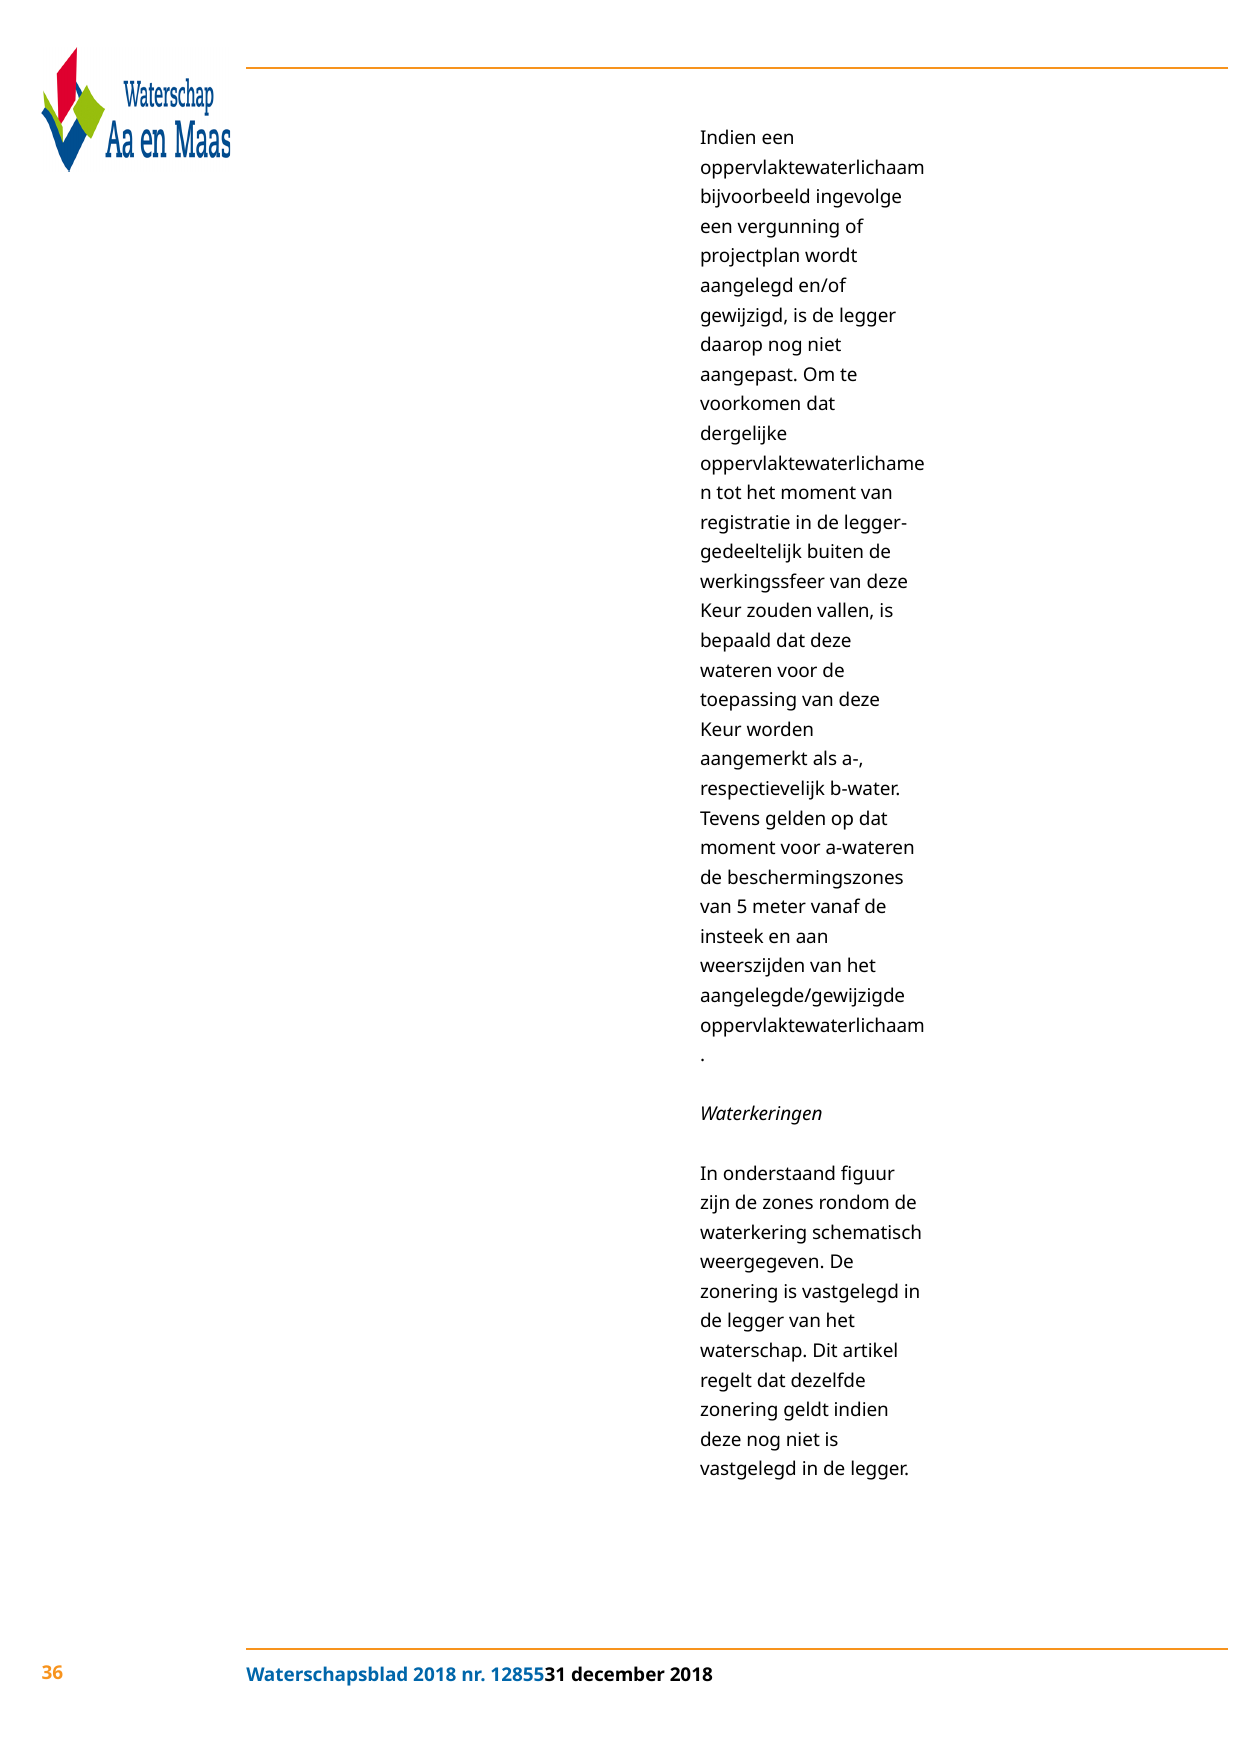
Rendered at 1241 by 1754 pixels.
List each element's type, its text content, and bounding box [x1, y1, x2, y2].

table_cell [248, 95, 474, 1481]
table_cell Indien een oppervlaktewaterlichaam bijvoorbeeld ingevolge een vergunning of projectplan wordt aangelegd en/of gewijzigd, is de legger daarop nog niet aangepast. Om te voorkomen dat dergelijke oppervlaktewaterlichamen tot het moment van registratie in de legger- gedeeltelijk buiten de werkingssfeer van deze Keur zouden vallen, is bepaald dat deze wateren voor de toepassing van deze Keur worden aangemerkt als a-, respectievelijk b-water. Tevens gelden op dat moment voor a-wateren de beschermingszones van 5 meter vanaf de insteek en aan weerszijden van het aangelegde/gewijzigde oppervlaktewaterlichaam. Waterkeringen In onderstaand figuur zijn de zones rondom de waterkering schematisch weergegeven. De zonering is vastgelegd in de legger van het waterschap. Dit artikel regelt dat dezelfde zonering geldt indien deze nog niet is vastgelegd in de legger. [700, 95, 926, 1481]
table_cell [926, 95, 1152, 1481]
picture [41, 47, 231, 172]
table_cell [474, 95, 700, 1481]
